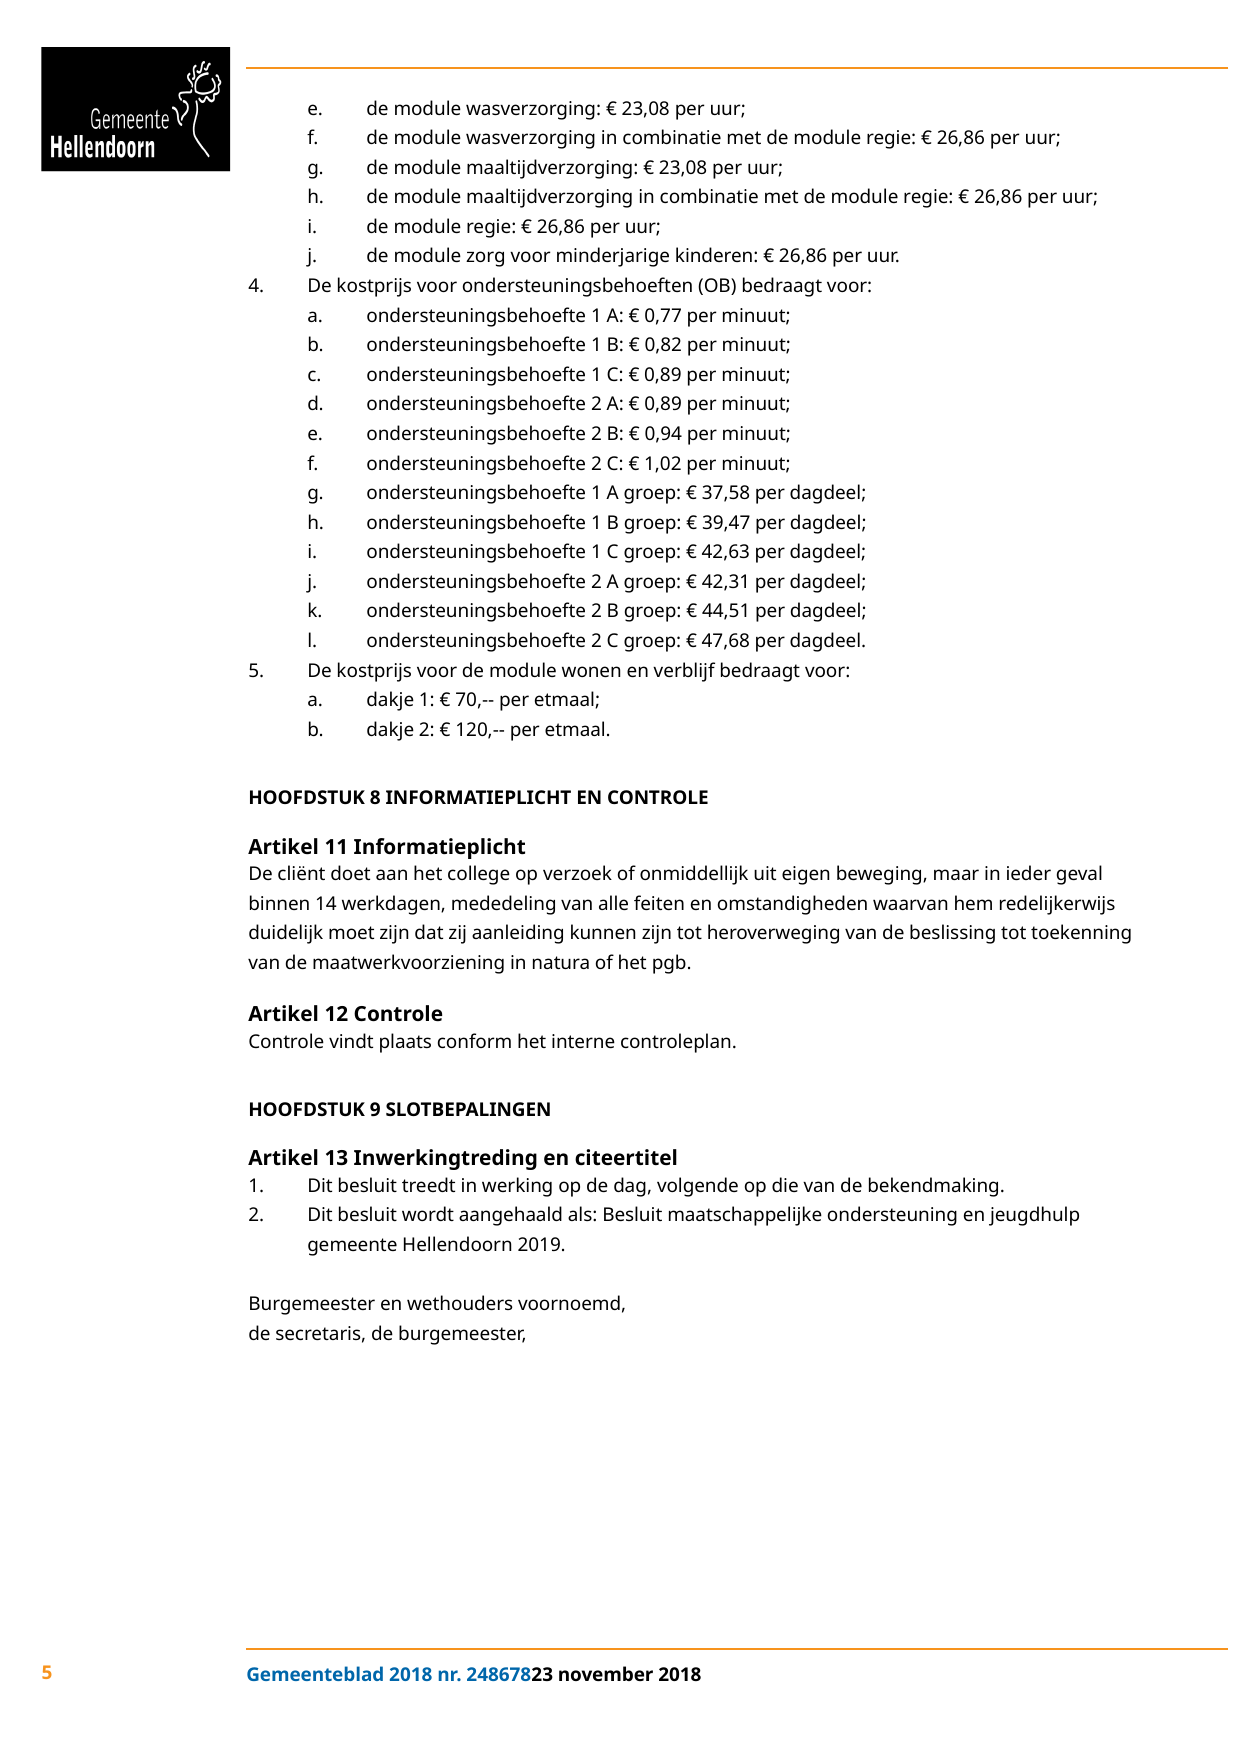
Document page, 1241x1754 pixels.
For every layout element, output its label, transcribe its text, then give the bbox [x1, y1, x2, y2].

list De kostprijs voor ondersteuningsbehoeften (OB) bedraagt voor: [248, 272, 1152, 298]
list ondersteuningsbehoefte 2 A: € 0,89 per minuut; [307, 391, 1152, 416]
text HOOFDSTUK 9 SLOTBEPALINGEN [248, 1094, 1152, 1123]
list dakje 1: € 70,-- per etmaal; [307, 686, 1152, 712]
text Artikel 11 Informatieplicht [248, 832, 1152, 860]
text de secretaris, de burgemeester, [248, 1320, 1152, 1346]
list de module regie: € 26,86 per uur; [307, 213, 1152, 239]
list De kostprijs voor de module wonen en verblijf bedraagt voor: [248, 657, 1152, 683]
text Artikel 12 Controle [248, 999, 1152, 1028]
list de module maaltijdverzorging in combinatie met de module regie: € 26,86 per uur; [307, 183, 1152, 209]
text Controle vindt plaats conform het interne controleplan. [248, 1028, 1152, 1053]
picture [41, 47, 231, 172]
list ondersteuningsbehoefte 1 A: € 0,77 per minuut; [307, 302, 1152, 328]
list ondersteuningsbehoefte 1 C: € 0,89 per minuut; [307, 361, 1152, 387]
list Dit besluit treedt in werking op de dag, volgende op die van de bekendmaking. [248, 1172, 1152, 1198]
list de module zorg voor minderjarige kinderen: € 26,86 per uur. [307, 243, 1152, 268]
list ondersteuningsbehoefte 2 A groep: € 42,31 per dagdeel; [307, 568, 1152, 594]
list de module maaltijdverzorging: € 23,08 per uur; [307, 154, 1152, 180]
list Dit besluit wordt aangehaald als: Besluit maatschappelijke ondersteuning en jeugdhulp gemeente Hellendoorn 2019. [248, 1202, 1152, 1257]
text De cliënt doet aan het college op verzoek of onmiddellijk uit eigen beweging, maar in ieder geval binnen 14 werkdagen, mededeling van alle feiten en omstandigheden waarvan hem redelijkerwijs duidelijk moet zijn dat zij aanleiding kunnen zijn tot heroverweging van de beslissing tot toekenning van de maatwerkvoorziening in natura of het pgb. [248, 860, 1152, 975]
list de module wasverzorging in combinatie met de module regie: € 26,86 per uur; [307, 124, 1152, 150]
list ondersteuningsbehoefte 1 C groep: € 42,63 per dagdeel; [307, 538, 1152, 564]
list dakje 2: € 120,-- per etmaal. [307, 716, 1152, 742]
text HOOFDSTUK 8 INFORMATIEPLICHT EN CONTROLE [248, 782, 1152, 811]
list ondersteuningsbehoefte 1 B groep: € 39,47 per dagdeel; [307, 509, 1152, 535]
list de module wasverzorging: € 23,08 per uur; [307, 95, 1152, 121]
text Artikel 13 Inwerkingtreding en citeertitel [248, 1143, 1152, 1172]
list ondersteuningsbehoefte 2 B: € 0,94 per minuut; [307, 420, 1152, 446]
list ondersteuningsbehoefte 2 C groep: € 47,68 per dagdeel. [307, 627, 1152, 653]
text Burgemeester en wethouders voornoemd, [248, 1290, 1152, 1316]
list ondersteuningsbehoefte 2 B groep: € 44,51 per dagdeel; [307, 598, 1152, 623]
list ondersteuningsbehoefte 1 A groep: € 37,58 per dagdeel; [307, 479, 1152, 505]
list ondersteuningsbehoefte 1 B: € 0,82 per minuut; [307, 331, 1152, 357]
list ondersteuningsbehoefte 2 C: € 1,02 per minuut; [307, 450, 1152, 476]
